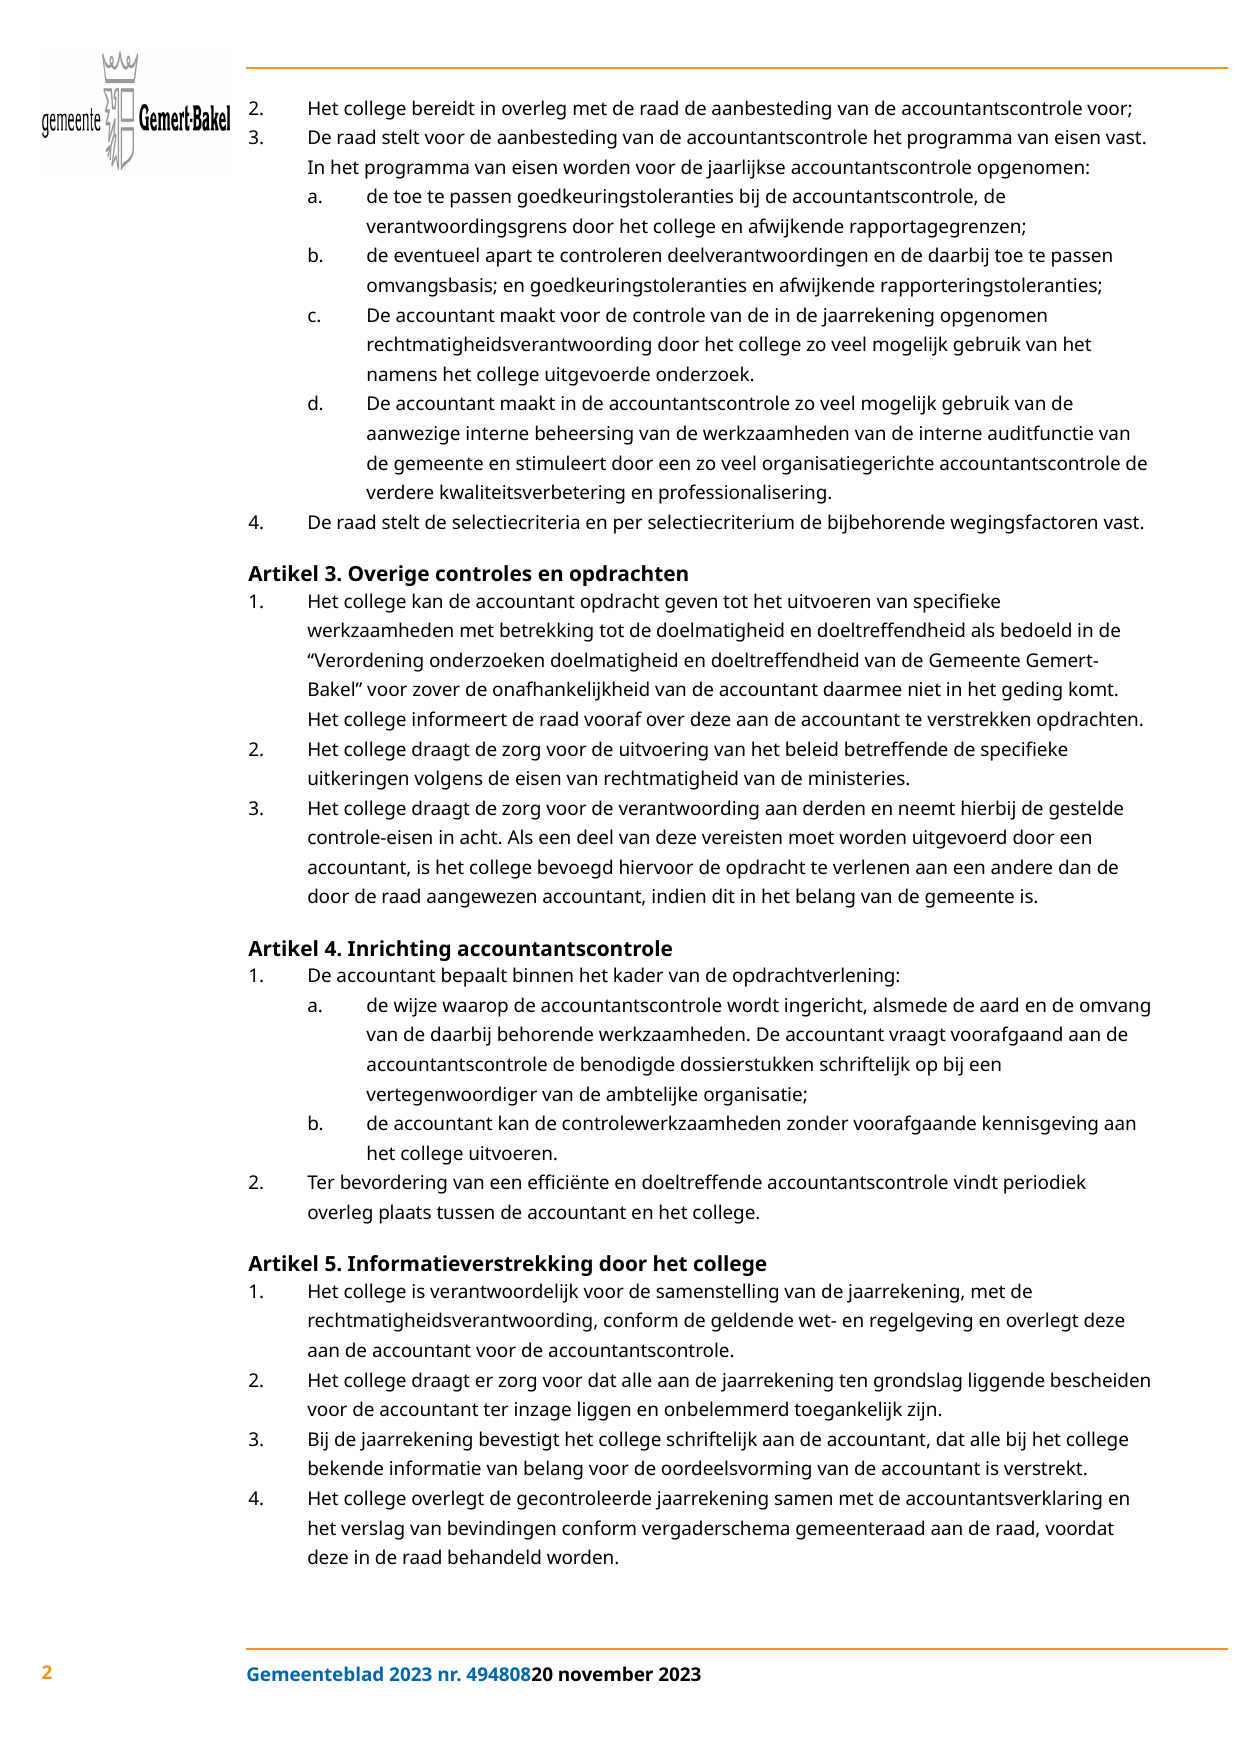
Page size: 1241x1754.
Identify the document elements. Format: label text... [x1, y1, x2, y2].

list De accountant bepaalt binnen het kader van de opdrachtverlening: [248, 962, 1152, 988]
list de eventueel apart te controleren deelverantwoordingen en de daarbij toe te passen omvangsbasis; en goedkeuringstoleranties en afwijkende rapporteringstoleranties; [307, 243, 1152, 298]
list De accountant maakt in de accountantscontrole zo veel mogelijk gebruik van de aanwezige interne beheersing van de werkzaamheden van de interne auditfunctie van de gemeente en stimuleert door een zo veel organisatiegerichte accountantscontrole de verdere kwaliteitsverbetering en professionalisering. [307, 391, 1152, 505]
list de accountant kan de controlewerkzaamheden zonder voorafgaande kennisgeving aan het college uitvoeren. [307, 1110, 1152, 1166]
list Het college draagt de zorg voor de uitvoering van het beleid betreffende de specifieke uitkeringen volgens de eisen van rechtmatigheid van de ministeries. [248, 736, 1152, 791]
text Artikel 5. Informatieverstrekking door het college [248, 1249, 1152, 1278]
list de wijze waarop de accountantscontrole wordt ingericht, alsmede de aard en de omvang van de daarbij behorende werkzaamheden. De accountant vraagt voorafgaand aan de accountantscontrole de benodigde dossierstukken schriftelijk op bij een vertegenwoordiger van de ambtelijke organisatie; [307, 992, 1152, 1107]
list Het college draagt de zorg voor de verantwoording aan derden en neemt hierbij de gestelde controle-eisen in acht. Als een deel van deze vereisten moet worden uitgevoerd door een accountant, is het college bevoegd hiervoor de opdracht te verlenen aan een andere dan de door de raad aangewezen accountant, indien dit in het belang van de gemeente is. [248, 795, 1152, 909]
picture [41, 47, 231, 172]
list Het college overlegt de gecontroleerde jaarrekening samen met de accountantsverklaring en het verslag van bevindingen conform vergaderschema gemeenteraad aan de raad, voordat deze in de raad behandeld worden. [248, 1485, 1152, 1570]
list Bij de jaarrekening bevestigt het college schriftelijk aan de accountant, dat alle bij het college bekende informatie van belang voor de oordeelsvorming van de accountant is verstrekt. [248, 1426, 1152, 1481]
list De raad stelt voor de aanbesteding van de accountantscontrole het programma van eisen vast. In het programma van eisen worden voor de jaarlijkse accountantscontrole opgenomen: [248, 124, 1152, 180]
list Het college is verantwoordelijk voor de samenstelling van de jaarrekening, met de rechtmatigheidsverantwoording, conform de geldende wet- en regelgeving en overlegt deze aan de accountant voor de accountantscontrole. [248, 1278, 1152, 1363]
list de toe te passen goedkeuringstoleranties bij de accountantscontrole, de verantwoordingsgrens door het college en afwijkende rapportagegrenzen; [307, 183, 1152, 239]
list De accountant maakt voor de controle van de in de jaarrekening opgenomen rechtmatigheidsverantwoording door het college zo veel mogelijk gebruik van het namens het college uitgevoerde onderzoek. [307, 302, 1152, 387]
list Het college kan de accountant opdracht geven tot het uitvoeren van specifieke werkzaamheden met betrekking tot de doelmatigheid en doeltreffendheid als bedoeld in de “Verordening onderzoeken doelmatigheid en doeltreffendheid van de Gemeente Gemert-Bakel” voor zover de onafhankelijkheid van de accountant daarmee niet in het geding komt. Het college informeert de raad vooraf over deze aan de accountant te verstrekken opdrachten. [248, 588, 1152, 732]
text Artikel 4. Inrichting accountantscontrole [248, 934, 1152, 962]
list De raad stelt de selectiecriteria en per selectiecriterium de bijbehorende wegingsfactoren vast. [248, 509, 1152, 535]
text Artikel 3. Overige controles en opdrachten [248, 559, 1152, 588]
list Het college draagt er zorg voor dat alle aan de jaarrekening ten grondslag liggende bescheiden voor de accountant ter inzage liggen en onbelemmerd toegankelijk zijn. [248, 1367, 1152, 1422]
list Het college bereidt in overleg met de raad de aanbesteding van de accountantscontrole voor; [248, 95, 1152, 121]
list Ter bevordering van een efficiënte en doeltreffende accountantscontrole vindt periodiek overleg plaats tussen de accountant en het college. [248, 1169, 1152, 1225]
